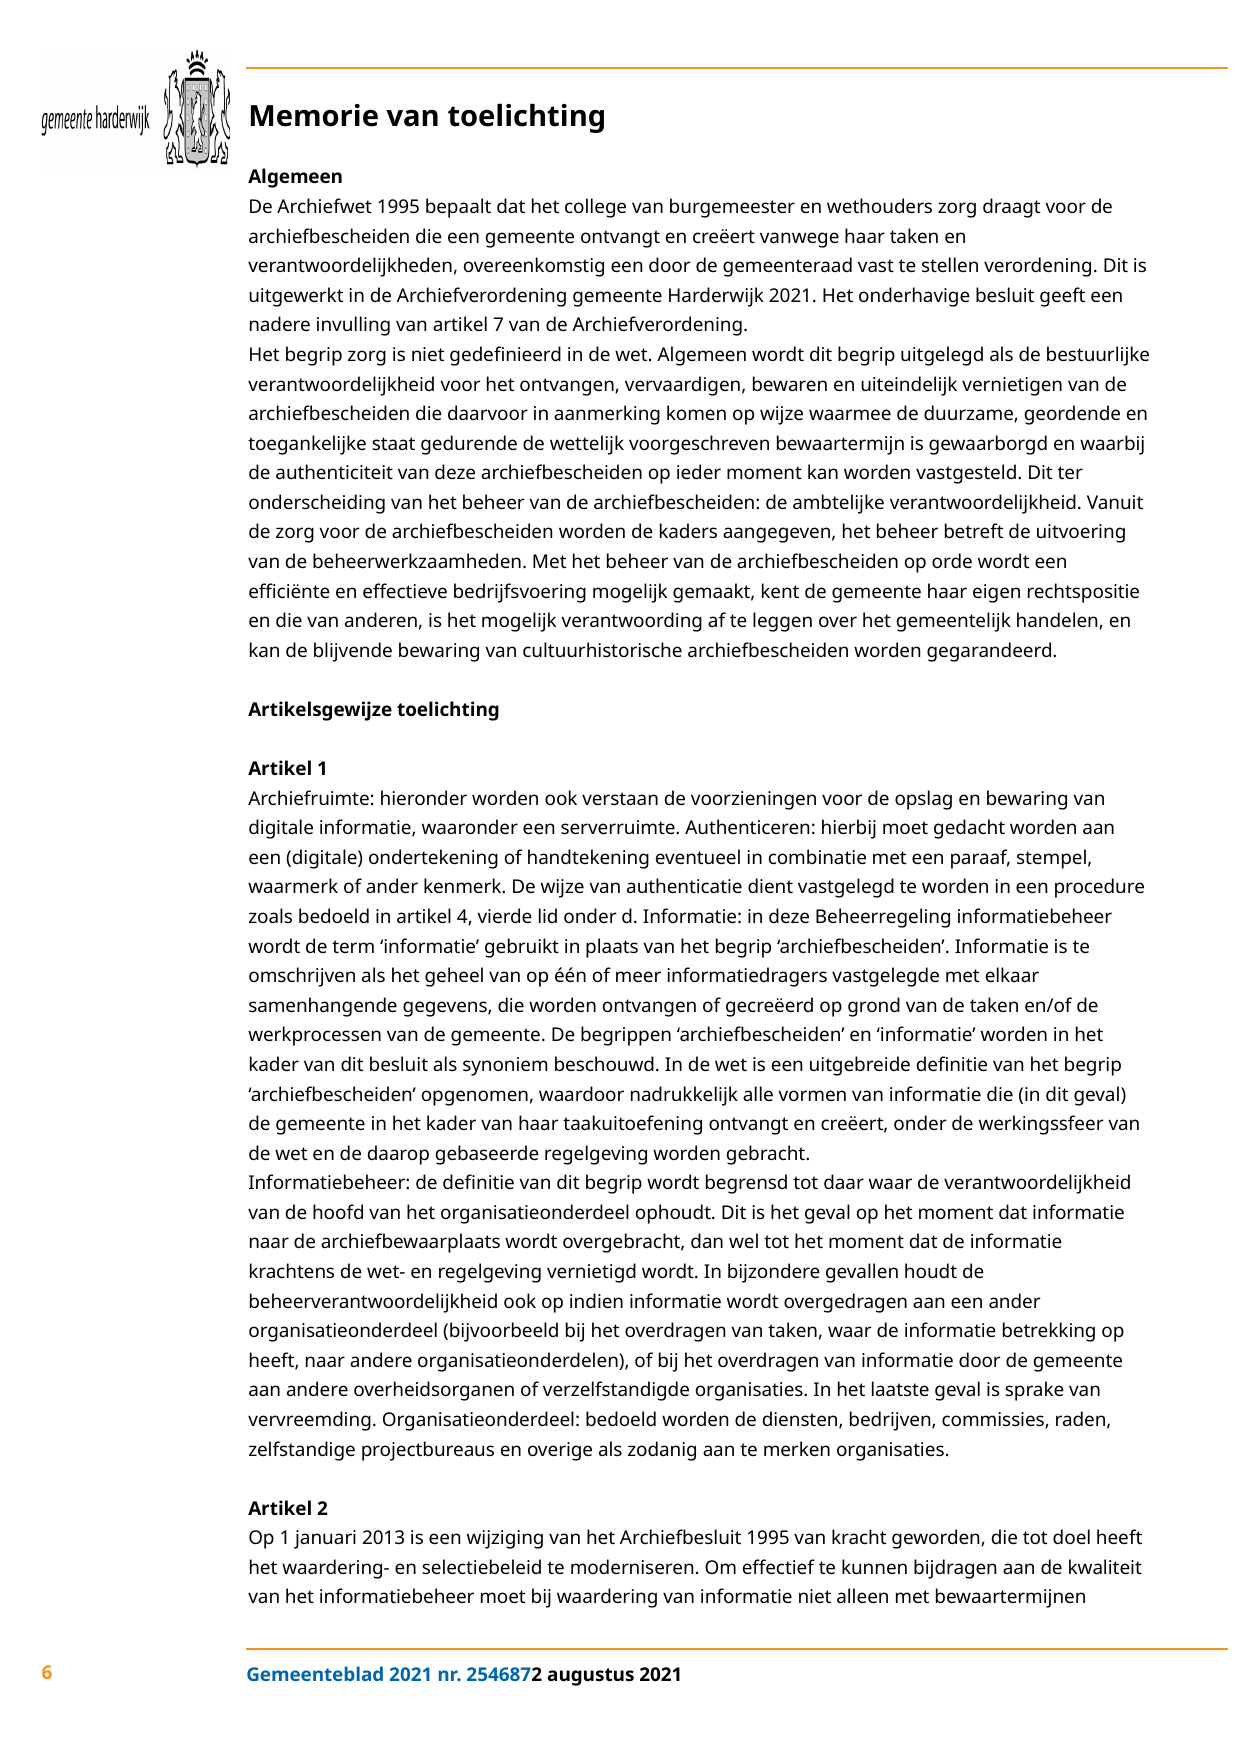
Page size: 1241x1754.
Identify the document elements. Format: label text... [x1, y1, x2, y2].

text Artikel 1 [248, 755, 1152, 781]
text Archiefruimte: hieronder worden ook verstaan de voorzieningen voor de opslag en bewaring van digitale informatie, waaronder een serverruimte. Authenticeren: hierbij moet gedacht worden aan een (digitale) ondertekening of handtekening eventueel in combinatie met een paraaf, stempel, waarmerk of ander kenmerk. De wijze van authenticatie dient vastgelegd te worden in een procedure zoals bedoeld in artikel 4, vierde lid onder d. Informatie: in deze Beheerregeling informatiebeheer wordt de term ‘informatie’ gebruikt in plaats van het begrip ‘archiefbescheiden’. Informatie is te omschrijven als het geheel van op één of meer informatiedragers vastgelegde met elkaar samenhangende gegevens, die worden ontvangen of gecreëerd op grond van de taken en/of de werkprocessen van de gemeente. De begrippen ‘archiefbescheiden’ en ‘informatie’ worden in het kader van dit besluit als synoniem beschouwd. In de wet is een uitgebreide definitie van het begrip ‘archiefbescheiden’ opgenomen, waardoor nadrukkelijk alle vormen van informatie die (in dit geval) de gemeente in het kader van haar taakuitoefening ontvangt en creëert, onder de werkingssfeer van de wet en de daarop gebaseerde regelgeving worden gebracht. [248, 785, 1152, 1166]
text Memorie van toelichting [248, 95, 1152, 134]
picture [41, 47, 231, 172]
text Op 1 januari 2013 is een wijziging van het Archiefbesluit 1995 van kracht geworden, die tot doel heeft het waardering- en selectiebeleid te moderniseren. Om effectief te kunnen bijdragen aan de kwaliteit van het informatiebeheer moet bij waardering van informatie niet alleen met bewaartermijnen [248, 1524, 1152, 1609]
text Artikel 2 [248, 1495, 1152, 1521]
text Informatiebeheer: de definitie van dit begrip wordt begrensd tot daar waar de verantwoordelijkheid van de hoofd van het organisatieonderdeel ophoudt. Dit is het geval op het moment dat informatie naar de archiefbewaarplaats wordt overgebracht, dan wel tot het moment dat de informatie krachtens de wet- en regelgeving vernietigd wordt. In bijzondere gevallen houdt de beheerverantwoordelijkheid ook op indien informatie wordt overgedragen aan een ander organisatieonderdeel (bijvoorbeeld bij het overdragen van taken, waar de informatie betrekking op heeft, naar andere organisatieonderdelen), of bij het overdragen van informatie door de gemeente aan andere overheidsorganen of verzelfstandigde organisaties. In het laatste geval is sprake van vervreemding. Organisatieonderdeel: bedoeld worden de diensten, bedrijven, commissies, raden, zelfstandige projectbureaus en overige als zodanig aan te merken organisaties. [248, 1169, 1152, 1461]
text Artikelsgewijze toelichting [248, 696, 1152, 722]
text Algemeen [248, 164, 1152, 189]
text Het begrip zorg is niet gedefinieerd in de wet. Algemeen wordt dit begrip uitgelegd als de bestuurlijke verantwoordelijkheid voor het ontvangen, vervaardigen, bewaren en uiteindelijk vernietigen van de archiefbescheiden die daarvoor in aanmerking komen op wijze waarmee de duurzame, geordende en toegankelijke staat gedurende de wettelijk voorgeschreven bewaartermijn is gewaarborgd en waarbij de authenticiteit van deze archiefbescheiden op ieder moment kan worden vastgesteld. Dit ter onderscheiding van het beheer van de archiefbescheiden: de ambtelijke verantwoordelijkheid. Vanuit de zorg voor de archiefbescheiden worden de kaders aangegeven, het beheer betreft de uitvoering van de beheerwerkzaamheden. Met het beheer van de archiefbescheiden op orde wordt een efficiënte en effectieve bedrijfsvoering mogelijk gemaakt, kent de gemeente haar eigen rechtspositie en die van anderen, is het mogelijk verantwoording af te leggen over het gemeentelijk handelen, en kan de blijvende bewaring van cultuurhistorische archiefbescheiden worden gegarandeerd. [248, 341, 1152, 663]
text De Archiefwet 1995 bepaalt dat het college van burgemeester en wethouders zorg draagt voor de archiefbescheiden die een gemeente ontvangt en creëert vanwege haar taken en verantwoordelijkheden, overeenkomstig een door de gemeenteraad vast te stellen verordening. Dit is uitgewerkt in de Archiefverordening gemeente Harderwijk 2021. Het onderhavige besluit geeft een nadere invulling van artikel 7 van de Archiefverordening. [248, 193, 1152, 337]
